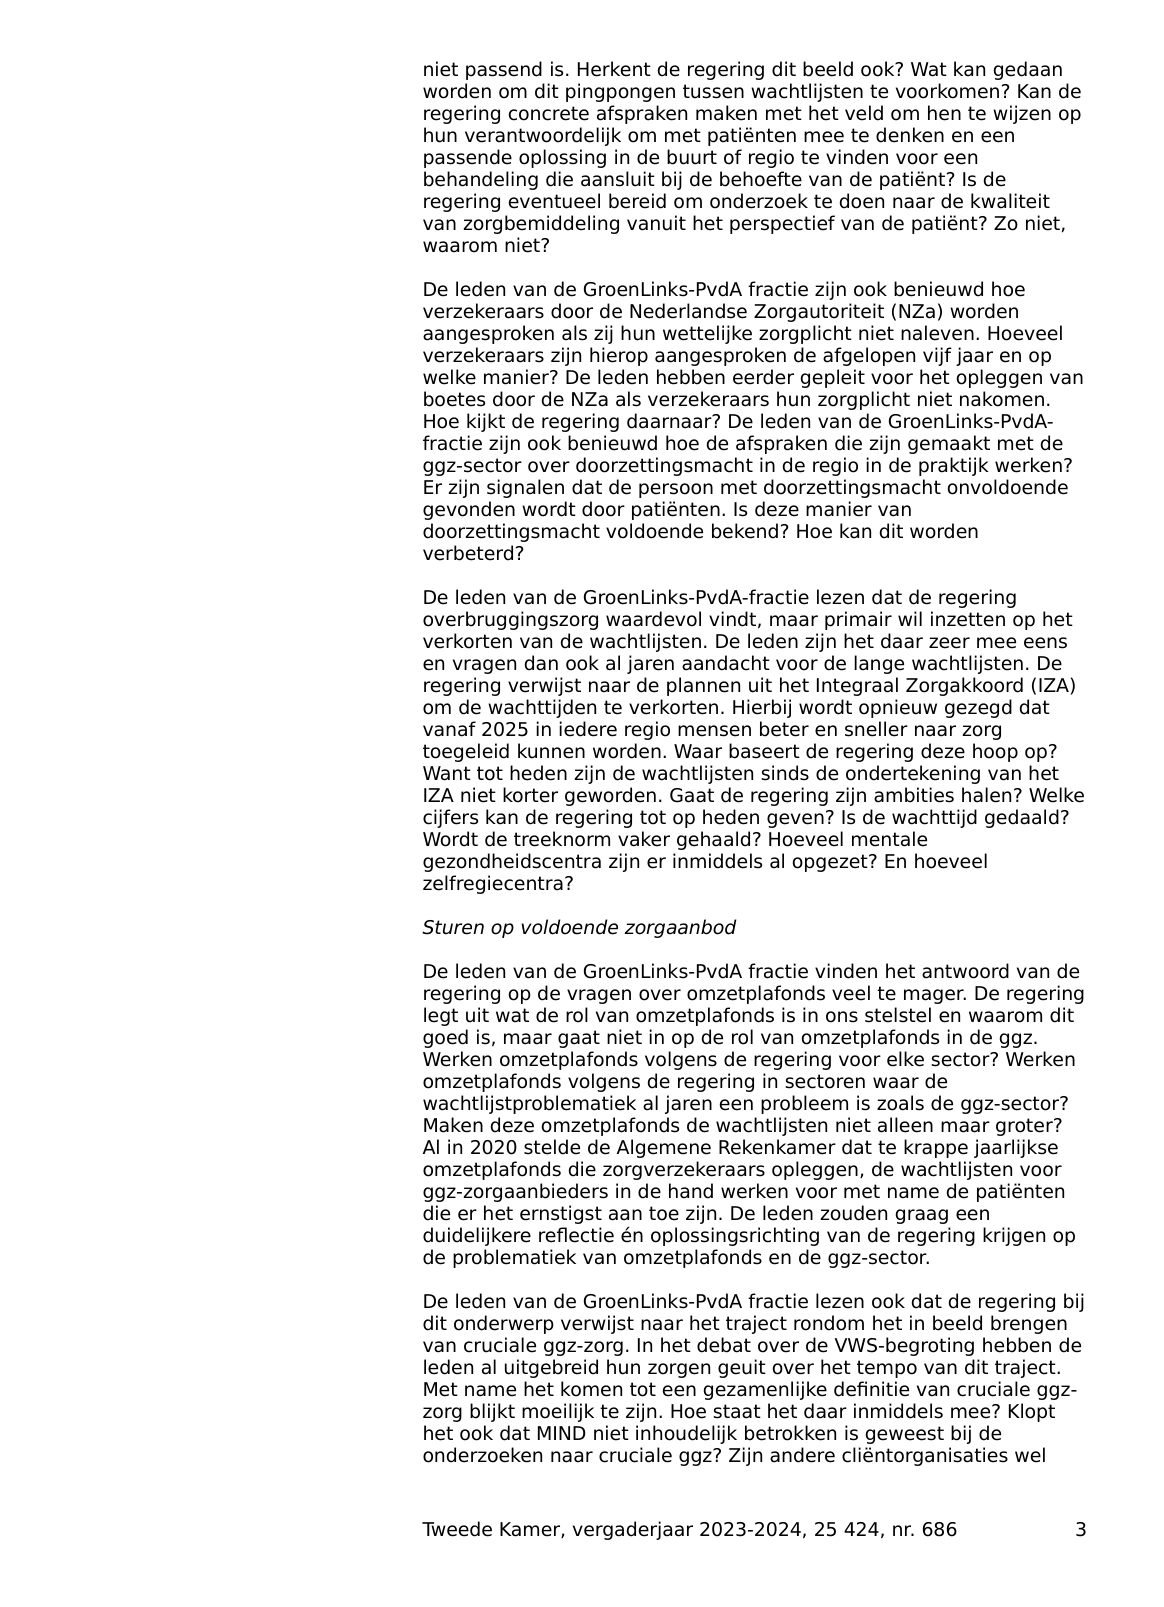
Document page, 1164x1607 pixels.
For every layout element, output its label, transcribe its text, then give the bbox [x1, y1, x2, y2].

subtitle Sturen op voldoende zorgaanbod [422, 917, 1087, 939]
text De leden van de GroenLinks-PvdA fractie lezen ook dat de regering bij dit onderwerp verwijst naar het traject rondom het in beeld brengen van cruciale ggz-zorg. In het debat over de VWS-begroting hebben de leden al uitgebreid hun zorgen geuit over het tempo van dit traject. Met name het komen tot een gezamenlijke definitie van cruciale ggz-zorg blijkt moeilijk te zijn. Hoe staat het daar inmiddels mee? Klopt het ook dat MIND niet inhoudelijk betrokken is geweest bij de onderzoeken naar cruciale ggz? Zijn andere cliëntorganisaties wel [422, 1291, 1087, 1467]
text De leden van de GroenLinks-PvdA-fractie lezen dat de regering overbruggingszorg waardevol vindt, maar primair wil inzetten op het verkorten van de wachtlijsten. De leden zijn het daar zeer mee eens en vragen dan ook al jaren aandacht voor de lange wachtlijsten. De regering verwijst naar de plannen uit het Integraal Zorgakkoord (IZA) om de wachttijden te verkorten. Hierbij wordt opnieuw gezegd dat vanaf 2025 in iedere regio mensen beter en sneller naar zorg toegeleid kunnen worden. Waar baseert de regering deze hoop op? Want tot heden zijn de wachtlijsten sinds de ondertekening van het IZA niet korter geworden. Gaat de regering zijn ambities halen? Welke cijfers kan de regering tot op heden geven? Is de wachttijd gedaald? Wordt de treeknorm vaker gehaald? Hoeveel mentale gezondheidscentra zijn er inmiddels al opgezet? En hoeveel zelfregiecentra? [422, 587, 1087, 895]
text De leden van de GroenLinks-PvdA fractie vinden het antwoord van de regering op de vragen over omzetplafonds veel te mager. De regering legt uit wat de rol van omzetplafonds is in ons stelstel en waarom dit goed is, maar gaat niet in op de rol van omzetplafonds in de ggz. Werken omzetplafonds volgens de regering voor elke sector? Werken omzetplafonds volgens de regering in sectoren waar de wachtlijstproblematiek al jaren een probleem is zoals de ggz-sector? Maken deze omzetplafonds de wachtlijsten niet alleen maar groter? Al in 2020 stelde de Algemene Rekenkamer dat te krappe jaarlijkse omzetplafonds die zorgverzekeraars opleggen, de wachtlijsten voor ggz-zorgaanbieders in de hand werken voor met name de patiënten die er het ernstigst aan toe zijn. De leden zouden graag een duidelijkere reflectie én oplossingsrichting van de regering krijgen op de problematiek van omzetplafonds en de ggz-sector. [422, 961, 1087, 1269]
text De leden van de GroenLinks-PvdA fractie zijn ook benieuwd hoe verzekeraars door de Nederlandse Zorgautoriteit (NZa) worden aangesproken als zij hun wettelijke zorgplicht niet naleven. Hoeveel verzekeraars zijn hierop aangesproken de afgelopen vijf jaar en op welke manier? De leden hebben eerder gepleit voor het opleggen van boetes door de NZa als verzekeraars hun zorgplicht niet nakomen. Hoe kijkt de regering daarnaar? De leden van de GroenLinks-PvdA-fractie zijn ook benieuwd hoe de afspraken die zijn gemaakt met de ggz-sector over doorzettingsmacht in de regio in de praktijk werken? Er zijn signalen dat de persoon met doorzettingsmacht onvoldoende gevonden wordt door patiënten. Is deze manier van doorzettingsmacht voldoende bekend? Hoe kan dit worden verbeterd? [422, 279, 1087, 565]
text niet passend is. Herkent de regering dit beeld ook? Wat kan gedaan worden om dit pingpongen tussen wachtlijsten te voorkomen? Kan de regering concrete afspraken maken met het veld om hen te wijzen op hun verantwoordelijk om met patiënten mee te denken en een passende oplossing in de buurt of regio te vinden voor een behandeling die aansluit bij de behoefte van de patiënt? Is de regering eventueel bereid om onderzoek te doen naar de kwaliteit van zorgbemiddeling vanuit het perspectief van de patiënt? Zo niet, waarom niet? [422, 59, 1087, 257]
